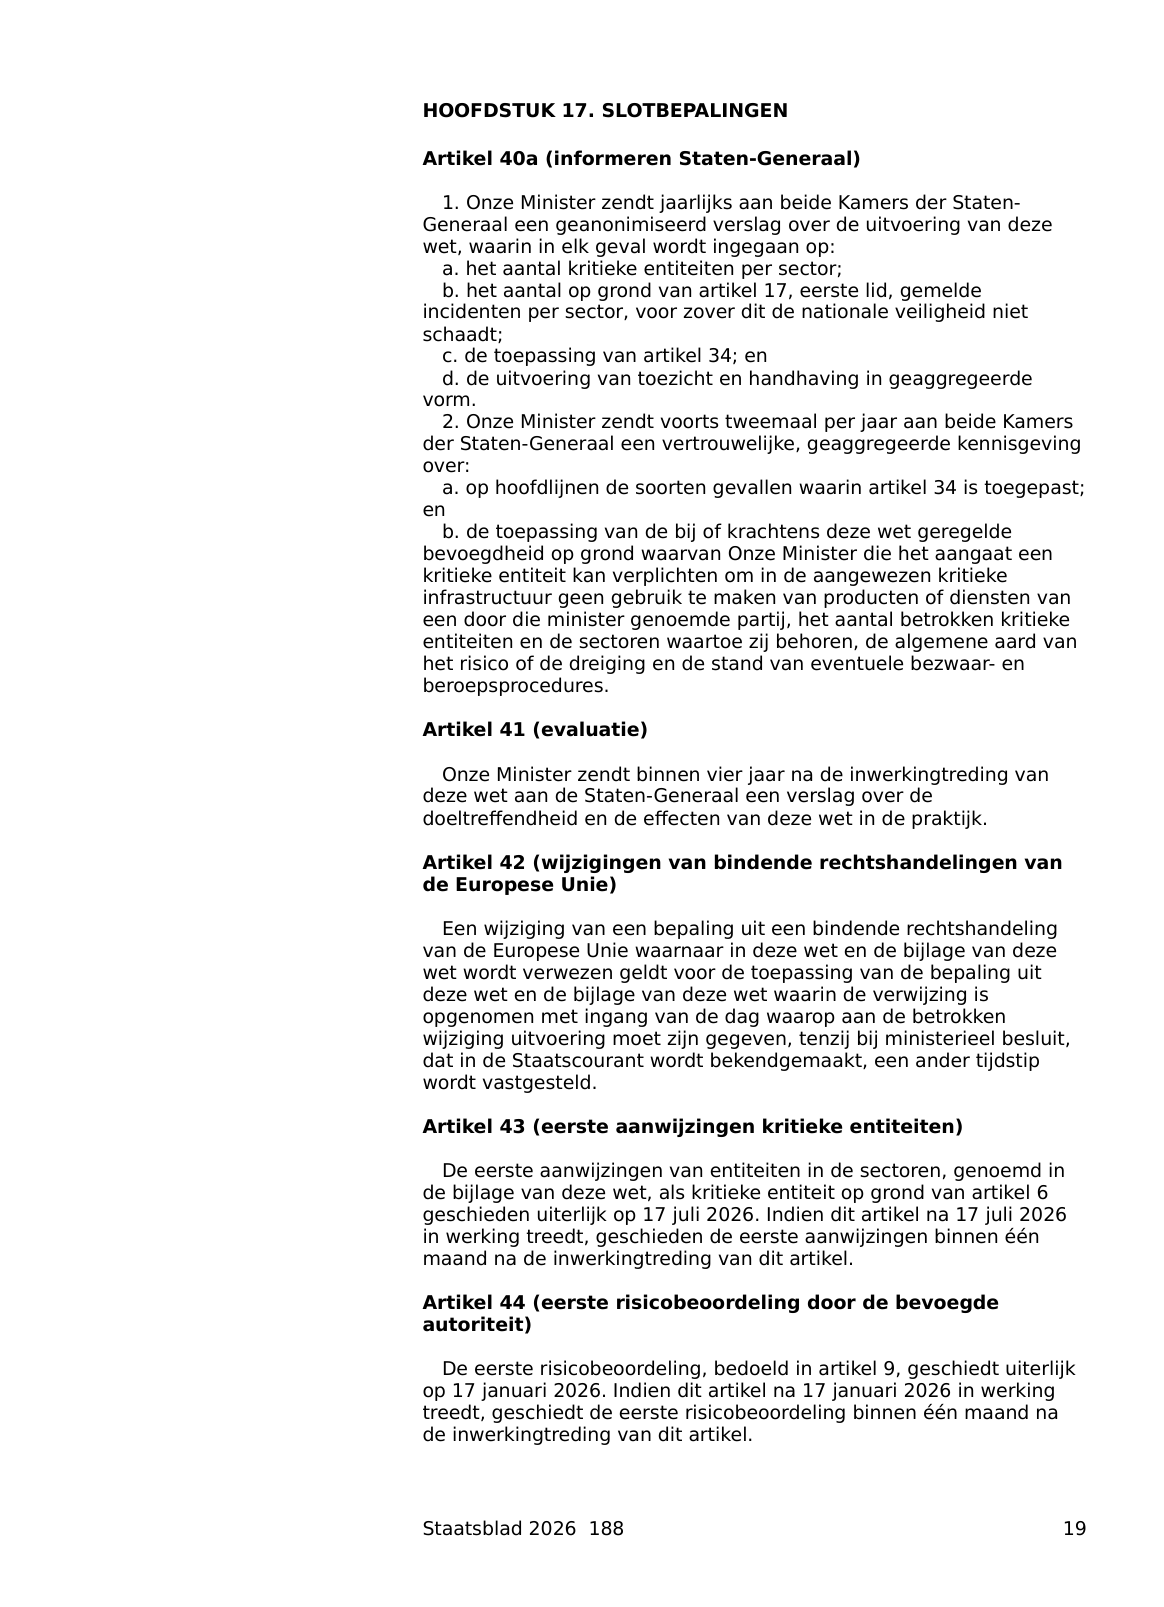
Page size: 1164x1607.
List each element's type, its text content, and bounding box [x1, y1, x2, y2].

text De eerste aanwijzingen van entiteiten in de sectoren, genoemd in de bijlage van deze wet, als kritieke entiteit op grond van artikel 6 geschieden uiterlijk op 17 juli 2026. Indien dit artikel na 17 juli 2026 in werking treedt, geschieden de eerste aanwijzingen binnen één maand na de inwerkingtreding van dit artikel. [422, 1160, 1087, 1270]
subtitle Artikel 41 (evaluatie) [422, 719, 1087, 741]
subtitle HOOFDSTUK 17. SLOTBEPALINGEN [422, 100, 1087, 122]
text a. het aantal kritieke entiteiten per sector; [422, 257, 1087, 279]
text Een wijziging van een bepaling uit een bindende rechtshandeling van de Europese Unie waarnaar in deze wet en de bijlage van deze wet wordt verwezen geldt voor de toepassing van de bepaling uit deze wet en de bijlage van deze wet waarin de verwijzing is opgenomen met ingang van de dag waarop aan de betrokken wijziging uitvoering moet zijn gegeven, tenzij bij ministerieel besluit, dat in de Staatscourant wordt bekendgemaakt, een ander tijdstip wordt vastgesteld. [422, 918, 1087, 1093]
subtitle Artikel 42 (wijzigingen van bindende rechtshandelingen van de Europese Unie) [422, 852, 1087, 896]
text 1. Onze Minister zendt jaarlijks aan beide Kamers der Staten-Generaal een geanonimiseerd verslag over de uitvoering van deze wet, waarin in elk geval wordt ingegaan op: [422, 192, 1087, 257]
text De eerste risicobeoordeling, bedoeld in artikel 9, geschiedt uiterlijk op 17 januari 2026. Indien dit artikel na 17 januari 2026 in werking treedt, geschiedt de eerste risicobeoordeling binnen één maand na de inwerkingtreding van dit artikel. [422, 1358, 1087, 1446]
text Onze Minister zendt binnen vier jaar na de inwerkingtreding van deze wet aan de Staten-Generaal een verslag over de doeltreffendheid en de effecten van deze wet in de praktijk. [422, 763, 1087, 829]
subtitle Artikel 43 (eerste aanwijzingen kritieke entiteiten) [422, 1116, 1087, 1138]
text 2. Onze Minister zendt voorts tweemaal per jaar aan beide Kamers der Staten-Generaal een vertrouwelijke, geaggregeerde kennisgeving over: [422, 411, 1087, 477]
text d. de uitvoering van toezicht en handhaving in geaggregeerde vorm. [422, 367, 1087, 411]
text b. het aantal op grond van artikel 17, eerste lid, gemelde incidenten per sector, voor zover dit de nationale veiligheid niet schaadt; [422, 279, 1087, 345]
text c. de toepassing van artikel 34; en [422, 345, 1087, 367]
subtitle Artikel 44 (eerste risicobeoordeling door de bevoegde autoriteit) [422, 1292, 1087, 1336]
text b. de toepassing van de bij of krachtens deze wet geregelde bevoegdheid op grond waarvan Onze Minister die het aangaat een kritieke entiteit kan verplichten om in de aangewezen kritieke infrastructuur geen gebruik te maken van producten of diensten van een door die minister genoemde partij, het aantal betrokken kritieke entiteiten en de sectoren waartoe zij behoren, de algemene aard van het risico of de dreiging en de stand van eventuele bezwaar- en beroepsprocedures. [422, 521, 1087, 697]
subtitle Artikel 40a (informeren Staten-Generaal) [422, 147, 1087, 169]
text a. op hoofdlijnen de soorten gevallen waarin artikel 34 is toegepast; en [422, 477, 1087, 521]
